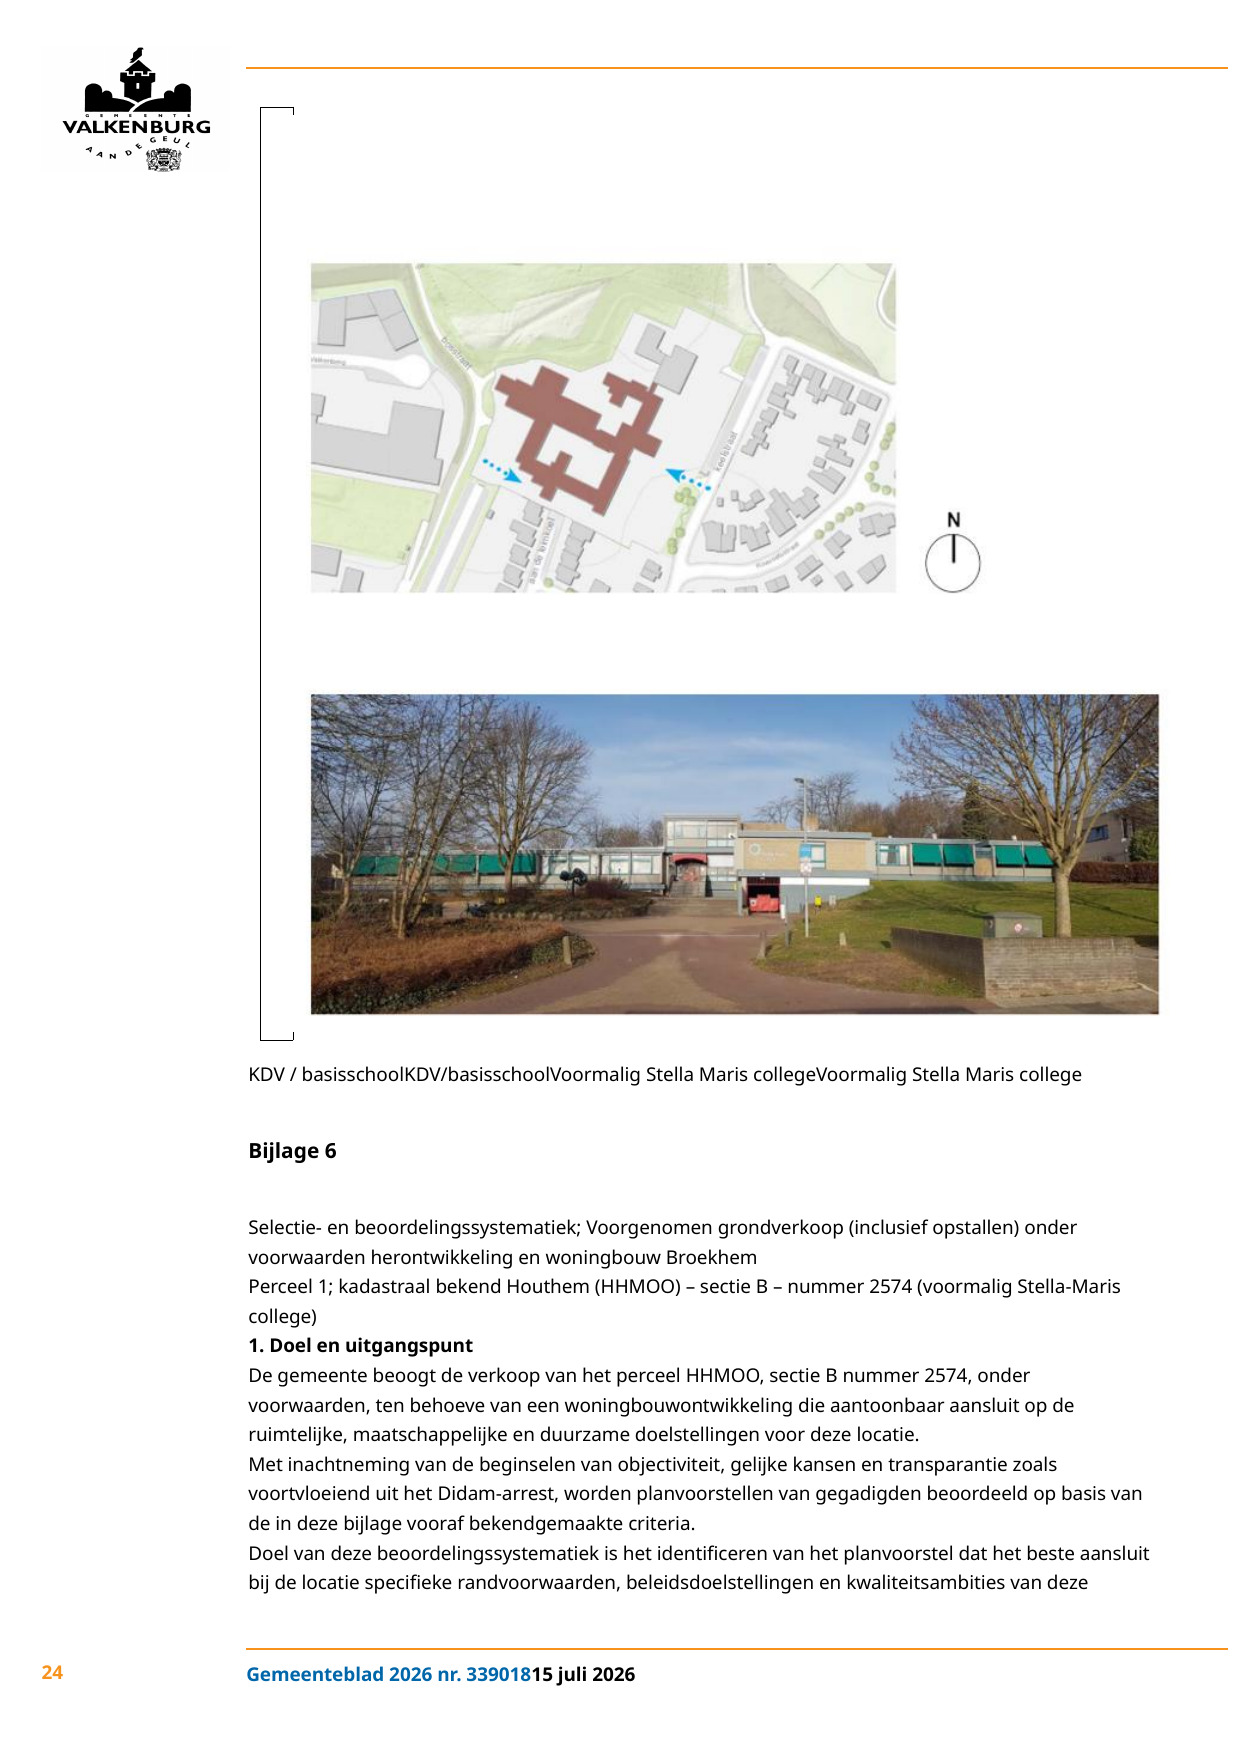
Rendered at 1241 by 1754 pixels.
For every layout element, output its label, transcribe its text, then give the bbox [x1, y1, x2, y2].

picture [41, 47, 231, 172]
text Doel van deze beoordelingssystematiek is het identificeren van het planvoorstel dat het beste aansluit bij de locatie specifieke randvoorwaarden, beleidsdoelstellingen en kwaliteitsambities van deze [248, 1540, 1152, 1595]
text De gemeente beoogt de verkoop van het perceel HHMOO, sectie B nummer 2574, onder voorwaarden, ten behoeve van een woningbouwontwikkeling die aantoonbaar aansluit op de ruimtelijke, maatschappelijke en duurzame doelstellingen voor deze locatie. [248, 1362, 1152, 1447]
text 1. Doel en uitgangspunt [248, 1333, 1152, 1358]
text KDV / basisschoolKDV/basisschoolVoormalig Stella Maris collegeVoormalig Stella Maris college [248, 1061, 1152, 1087]
text Selectie- en beoordelingssystematiek; Voorgenomen grondverkoop (inclusief opstallen) onder voorwaarden herontwikkeling en woningbouw Broekhem [248, 1214, 1152, 1270]
text Bijlage 6 [248, 1137, 1152, 1165]
picture [268, 115, 1173, 1032]
text Met inachtneming van de beginselen van objectiviteit, gelijke kansen en transparantie zoals voortvloeiend uit het Didam-arrest, worden planvoorstellen van gegadigden beoordeeld op basis van de in deze bijlage vooraf bekendgemaakte criteria. [248, 1451, 1152, 1536]
text Perceel 1; kadastraal bekend Houthem (HHMOO) – sectie B – nummer 2574 (voormalig Stella-Maris college) [248, 1273, 1152, 1329]
